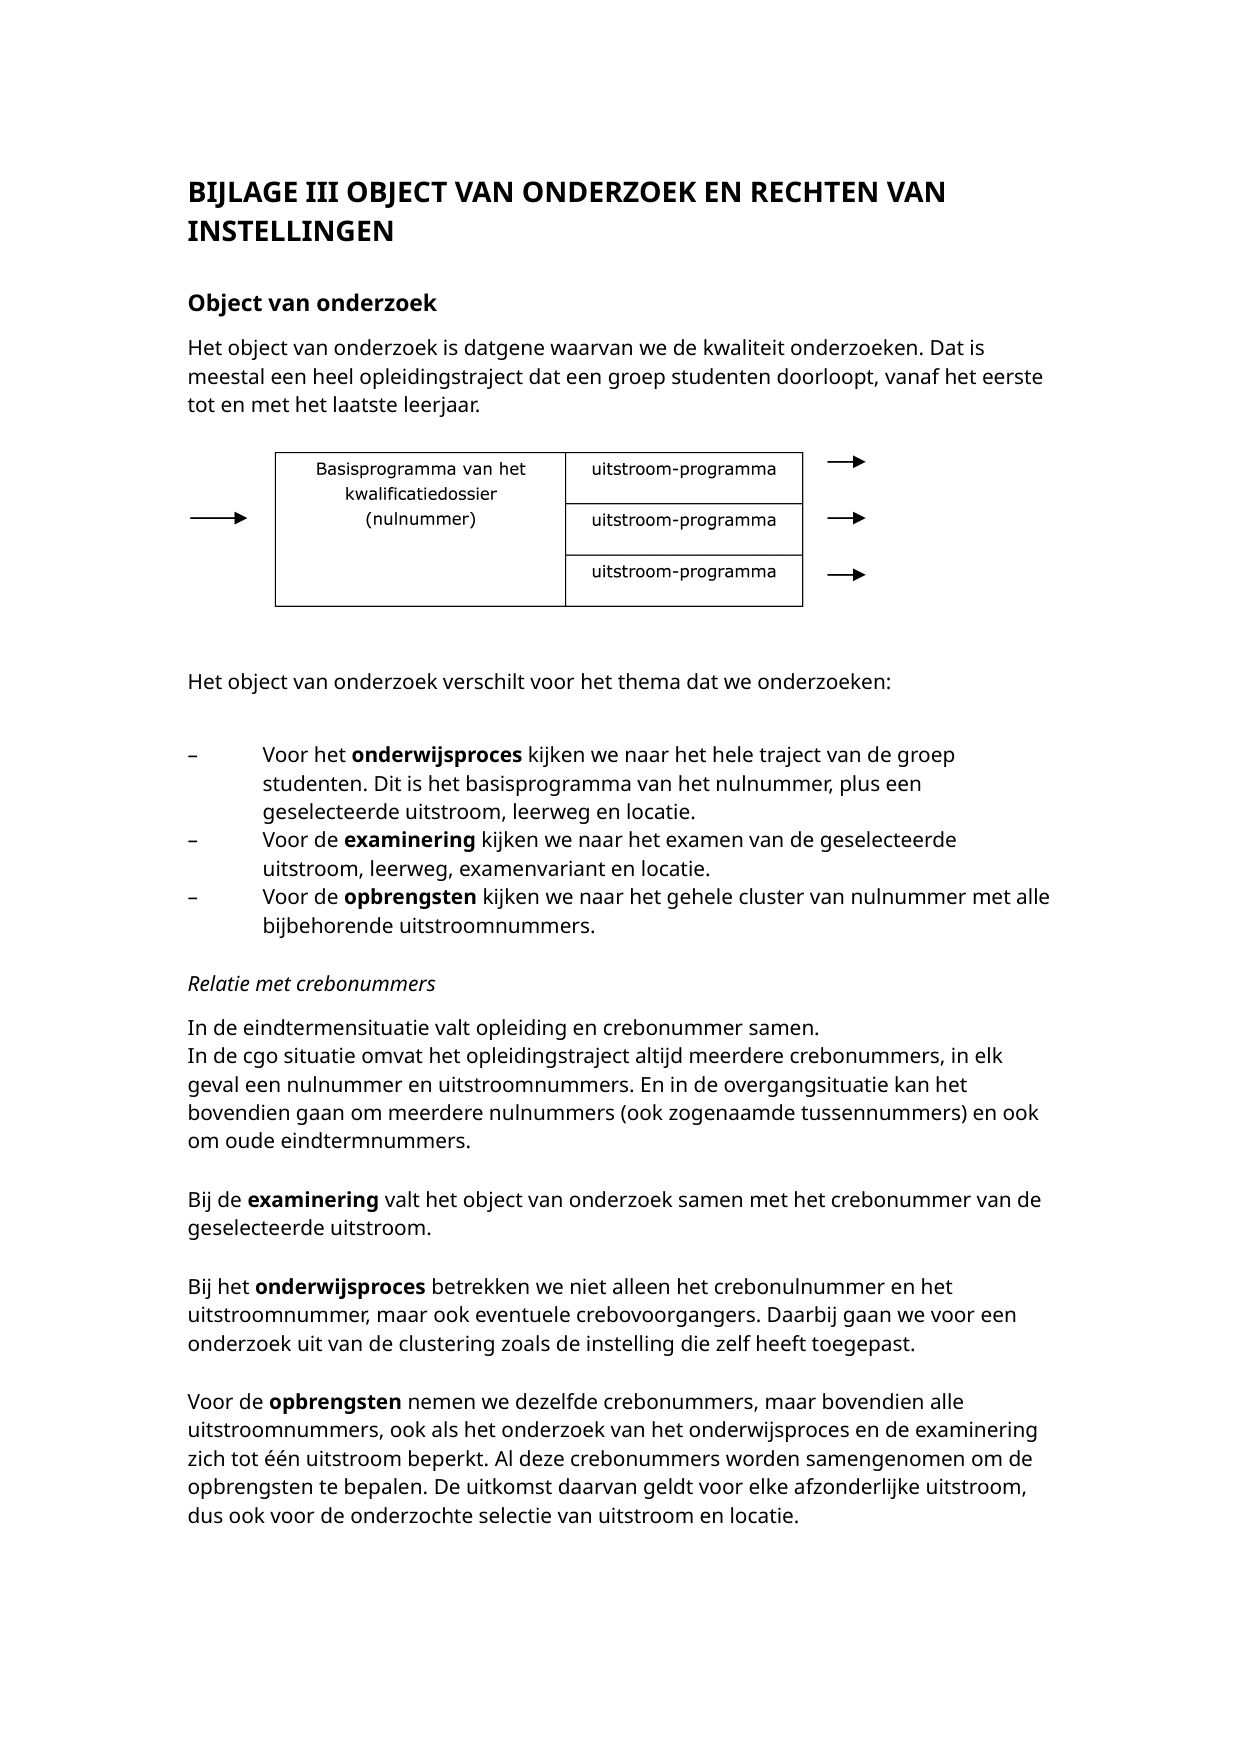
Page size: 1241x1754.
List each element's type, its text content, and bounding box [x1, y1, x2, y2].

text Voor de opbrengsten nemen we dezelfde crebonummers, maar bovendien alle uitstroomnummers, ook als het onderzoek van het onderwijsproces en de examinering zich tot één uitstroom beperkt. Al deze crebonummers worden samengenomen om de opbrengsten te bepalen. De uitkomst daarvan geldt voor elke afzonderlijke uitstroom, dus ook voor de onderzochte selectie van uitstroom en locatie. [187, 1387, 1053, 1529]
text Het object van onderzoek verschilt voor het thema dat we onderzoeken: [187, 667, 1053, 695]
subtitle BIJLAGE III OBJECT VAN ONDERZOEK EN RECHTEN VAN INSTELLINGEN [187, 172, 1053, 250]
subtitle Object van onderzoek [187, 287, 1053, 318]
picture [187, 448, 873, 609]
list Voor het onderwijsproces kijken we naar het hele traject van de groep studenten. Dit is het basisprogramma van het nulnummer, plus een geselecteerde uitstroom, leerweg en locatie. [187, 740, 1053, 826]
text Bij het onderwijsproces betrekken we niet alleen het crebonulnummer en het uitstroomnummer, maar ook eventuele crebovoorgangers. Daarbij gaan we voor een onderzoek uit van de clustering zoals de instelling die zelf heeft toegepast. [187, 1272, 1053, 1357]
text In de cgo situatie omvat het opleidingstraject altijd meerdere crebonummers, in elk geval een nulnummer en uitstroomnummers. En in de overgangsituatie kan het bovendien gaan om meerdere nulnummers (ook zogenaamde tussennummers) en ook om oude eindtermnummers. [187, 1041, 1053, 1155]
text Bij de examinering valt het object van onderzoek samen met het crebonummer van de geselecteerde uitstroom. [187, 1185, 1053, 1242]
text Het object van onderzoek is datgene waarvan we de kwaliteit onderzoeken. Dat is meestal een heel opleidingstraject dat een groep studenten doorloopt, vanaf het eerste tot en met het laatste leerjaar. [187, 333, 1053, 419]
text In de eindtermensituatie valt opleiding en crebonummer samen. [187, 1013, 1053, 1041]
text Relatie met crebonummers [187, 969, 1053, 998]
list Voor de examinering kijken we naar het examen van de geselecteerde uitstroom, leerweg, examenvariant en locatie. [187, 826, 1053, 882]
list Voor de opbrengsten kijken we naar het gehele cluster van nulnummer met alle bijbehorende uitstroomnummers. [187, 882, 1053, 939]
